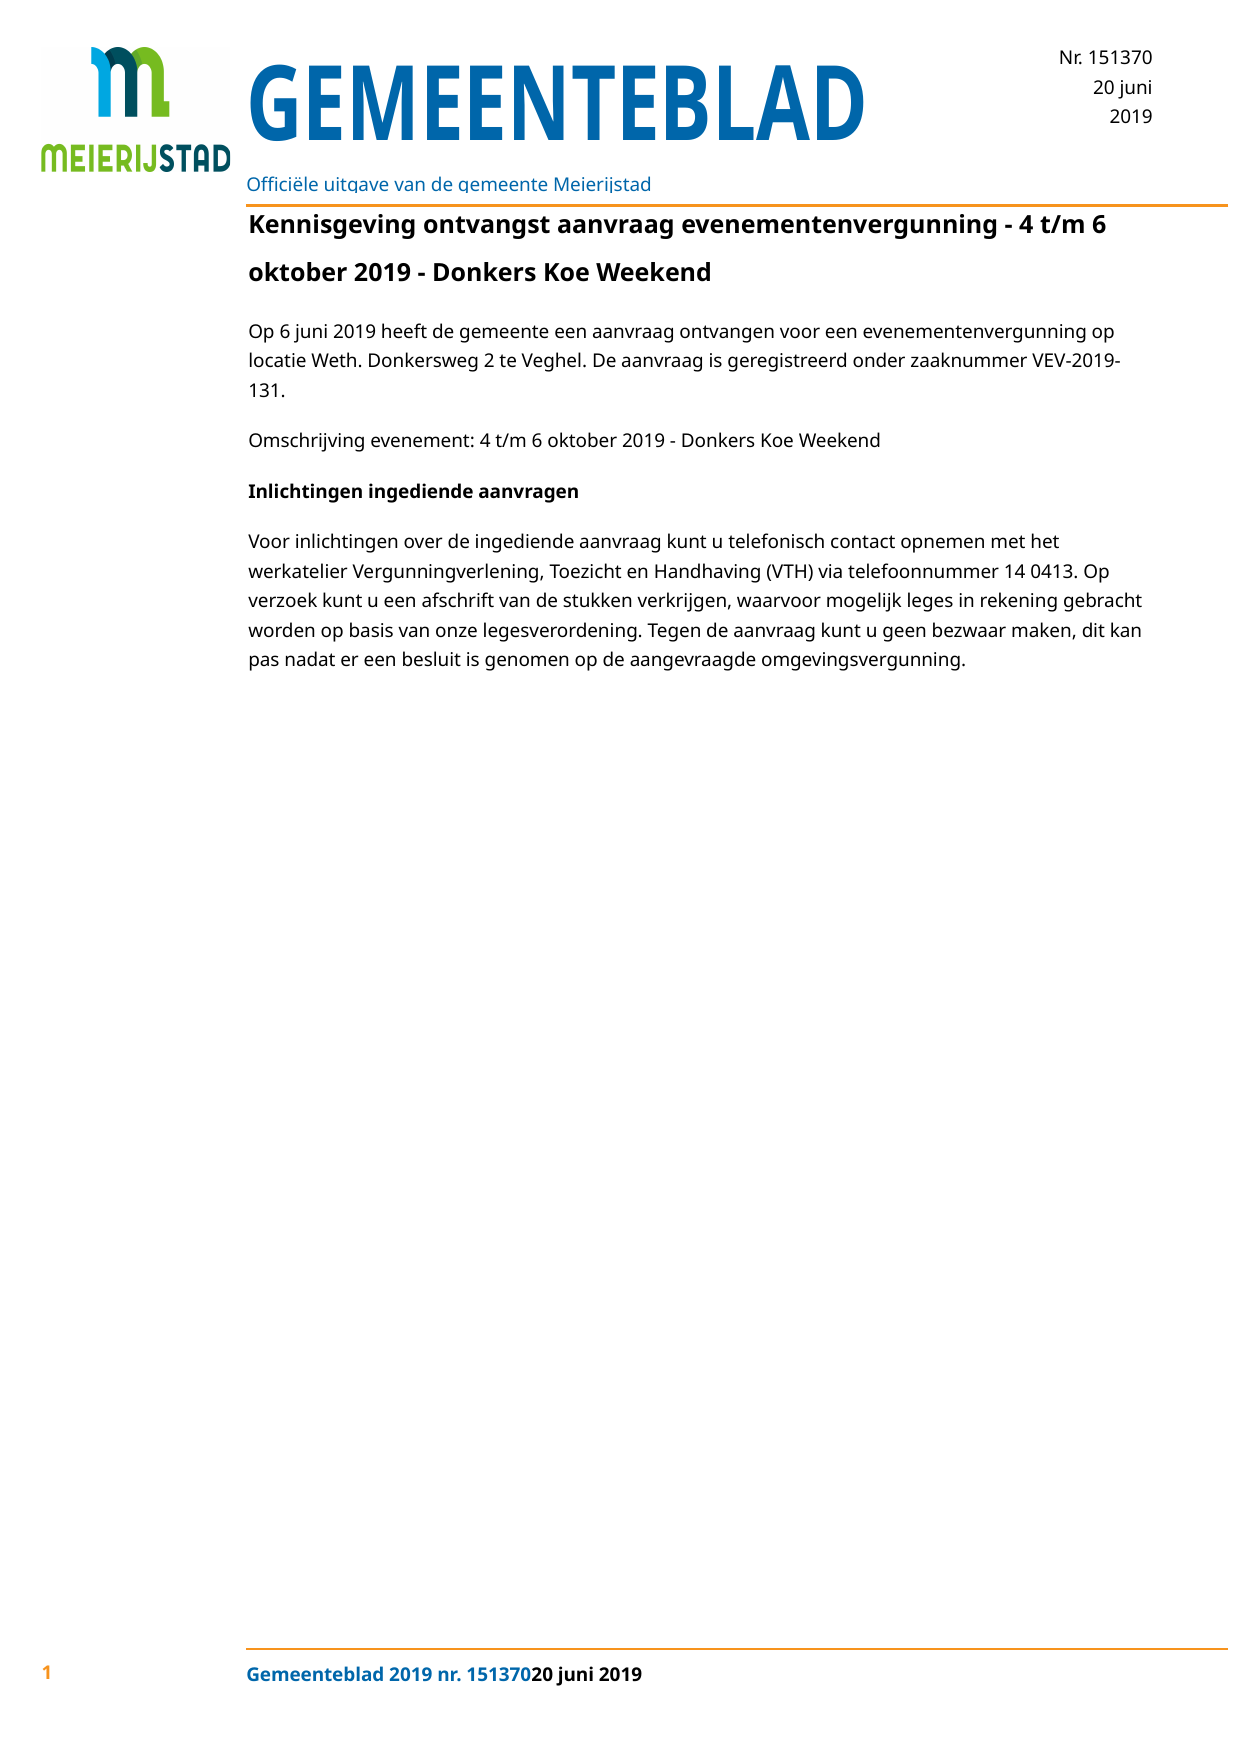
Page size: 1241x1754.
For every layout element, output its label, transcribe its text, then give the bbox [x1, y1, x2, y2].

text Op 6 juni 2019 heeft de gemeente een aanvraag ontvangen voor een evenementenvergunning op locatie Weth. Donkersweg 2 te Veghel. De aanvraag is geregistreerd onder zaaknummer VEV-2019-131. [248, 318, 1152, 403]
text Voor inlichtingen over de ingediende aanvraag kunt u telefonisch contact opnemen met het werkatelier Vergunningverlening, Toezicht en Handhaving (VTH) via telefoonnummer 14 0413. Op verzoek kunt u een afschrift van de stukken verkrijgen, waarvoor mogelijk leges in rekening gebracht worden op basis van onze legesverordening. Tegen de aanvraag kunt u geen bezwaar maken, dit kan pas nadat er een besluit is genomen op de aangevraagde omgevingsvergunning. [248, 528, 1152, 672]
text Omschrijving evenement: 4 t/m 6 oktober 2019 - Donkers Koe Weekend [248, 427, 1152, 453]
text Inlichtingen ingediende aanvragen [248, 478, 1152, 504]
text Kennisgeving ontvangst aanvraag evenementenvergunning - 4 t/m 6 oktober 2019 - Donkers Koe Weekend [248, 207, 1152, 288]
picture [41, 47, 231, 172]
